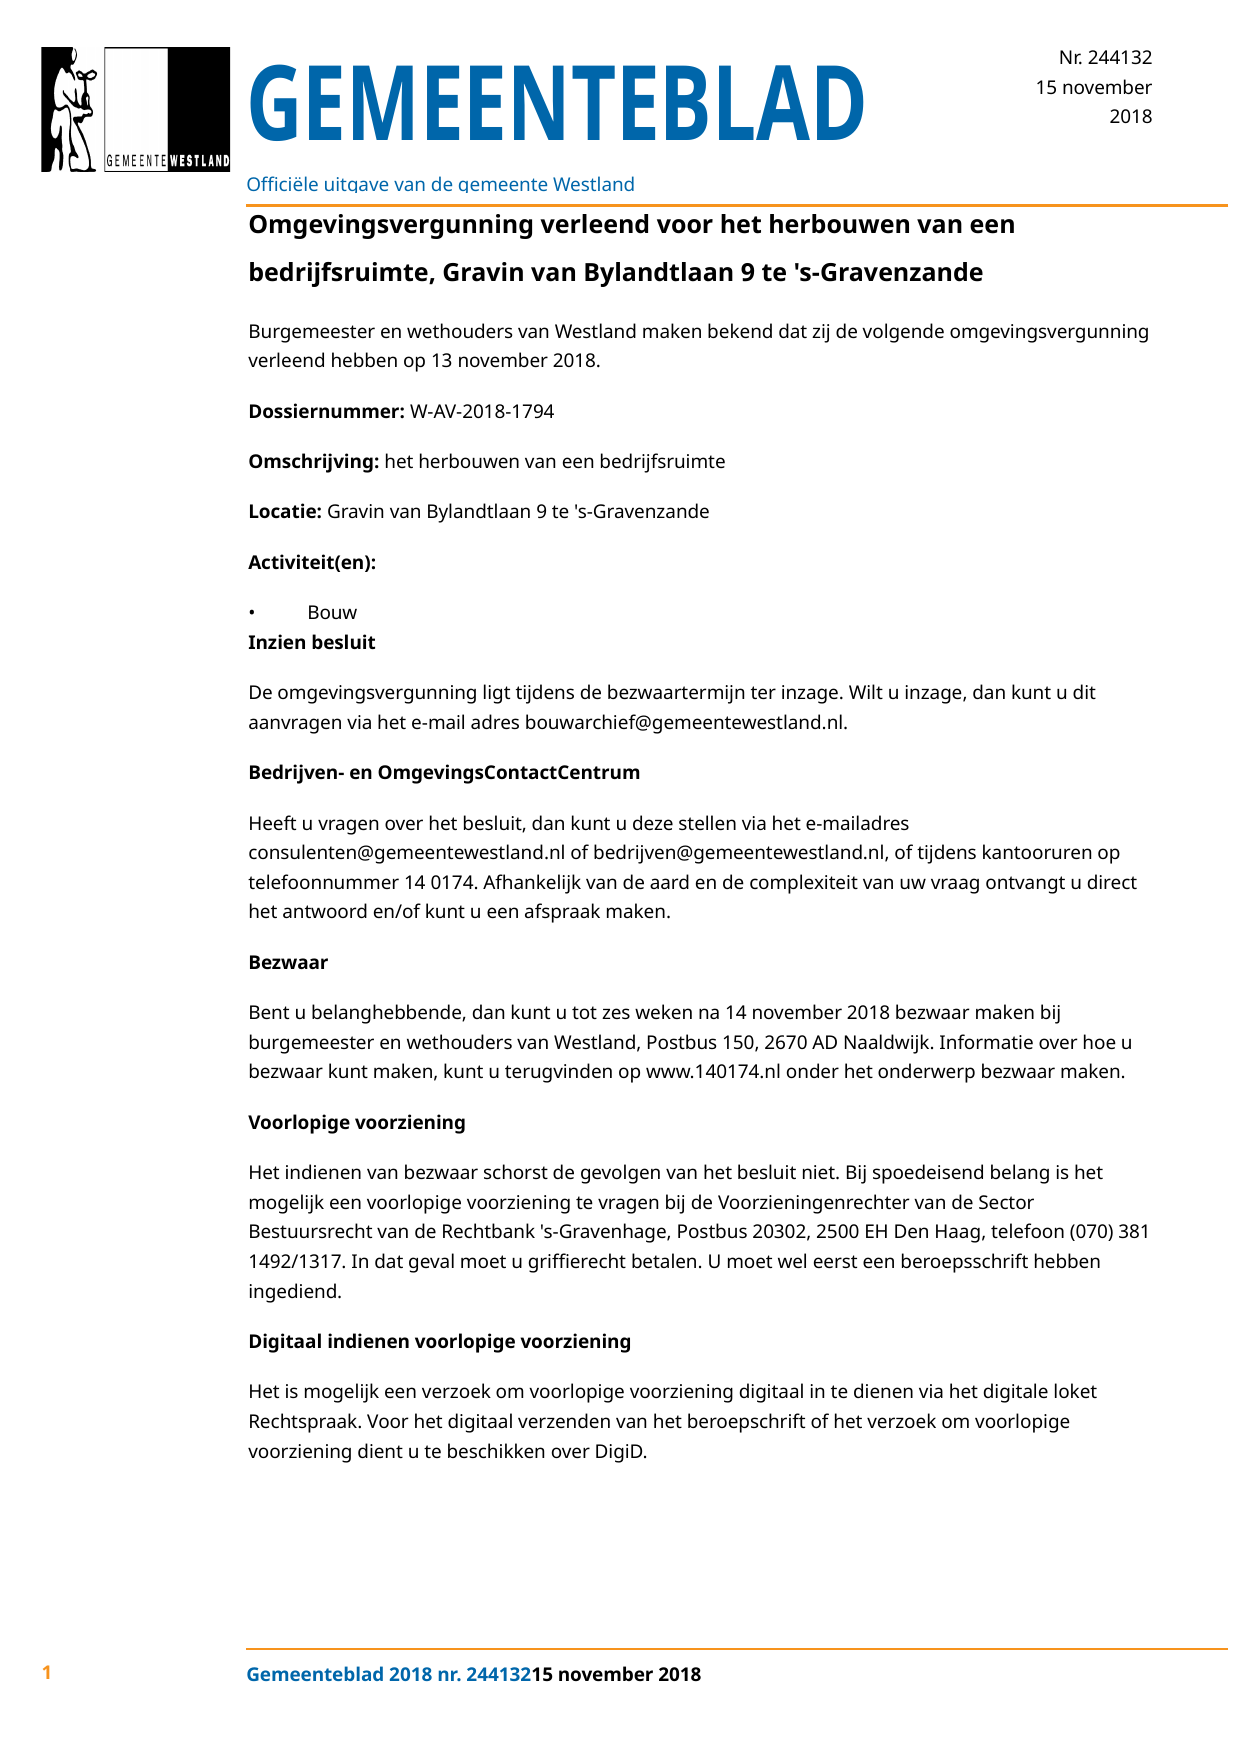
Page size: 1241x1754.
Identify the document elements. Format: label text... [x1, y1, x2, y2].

text Activiteit(en): [248, 549, 1152, 575]
text Omschrijving: het herbouwen van een bedrijfsruimte [248, 448, 1152, 474]
text Bedrijven- en OmgevingsContactCentrum [248, 759, 1152, 785]
text Het indienen van bezwaar schorst de gevolgen van het besluit niet. Bij spoedeisend belang is het mogelijk een voorlopige voorziening te vragen bij de Voorzieningenrechter van de Sector Bestuursrecht van de Rechtbank 's-Gravenhage, Postbus 20302, 2500 EH Den Haag, telefoon (070) 381 1492/1317. In dat geval moet u griffierecht betalen. U moet wel eerst een beroepsschrift hebben ingediend. [248, 1159, 1152, 1304]
text Omgevingsvergunning verleend voor het herbouwen van een bedrijfsruimte, Gravin van Bylandtlaan 9 te 's-Gravenzande [248, 207, 1152, 288]
text Digitaal indienen voorlopige voorziening [248, 1328, 1152, 1354]
text Burgemeester en wethouders van Westland maken bekend dat zij de volgende omgevingsvergunning verleend hebben op 13 november 2018. [248, 318, 1152, 373]
list Bouw [248, 599, 1152, 625]
text Het is mogelijk een verzoek om voorlopige voorziening digitaal in te dienen via het digitale loket Rechtspraak. Voor het digitaal verzenden van het beroepschrift of het verzoek om voorlopige voorziening dient u te beschikken over DigiD. [248, 1379, 1152, 1464]
text Heeft u vragen over het besluit, dan kunt u deze stellen via het e-mailadres consulenten@gemeentewestland.nl of bedrijven@gemeentewestland.nl, of tijdens kantooruren op telefoonnummer 14 0174. Afhankelijk van de aard en de complexiteit van uw vraag ontvangt u direct het antwoord en/of kunt u een afspraak maken. [248, 810, 1152, 924]
text Bezwaar [248, 949, 1152, 975]
text Locatie: Gravin van Bylandtlaan 9 te 's-Gravenzande [248, 499, 1152, 524]
text Bent u belanghebbende, dan kunt u tot zes weken na 14 november 2018 bezwaar maken bij burgemeester en wethouders van Westland, Postbus 150, 2670 AD Naaldwijk. Informatie over hoe u bezwaar kunt maken, kunt u terugvinden op www.140174.nl onder het onderwerp bezwaar maken. [248, 999, 1152, 1084]
text Inzien besluit [248, 629, 1152, 655]
picture [41, 47, 231, 172]
text De omgevingsvergunning ligt tijdens de bezwaartermijn ter inzage. Wilt u inzage, dan kunt u dit aanvragen via het e-mail adres bouwarchief@gemeentewestland.nl. [248, 679, 1152, 735]
text Voorlopige voorziening [248, 1109, 1152, 1135]
text Dossiernummer: W-AV-2018-1794 [248, 398, 1152, 424]
